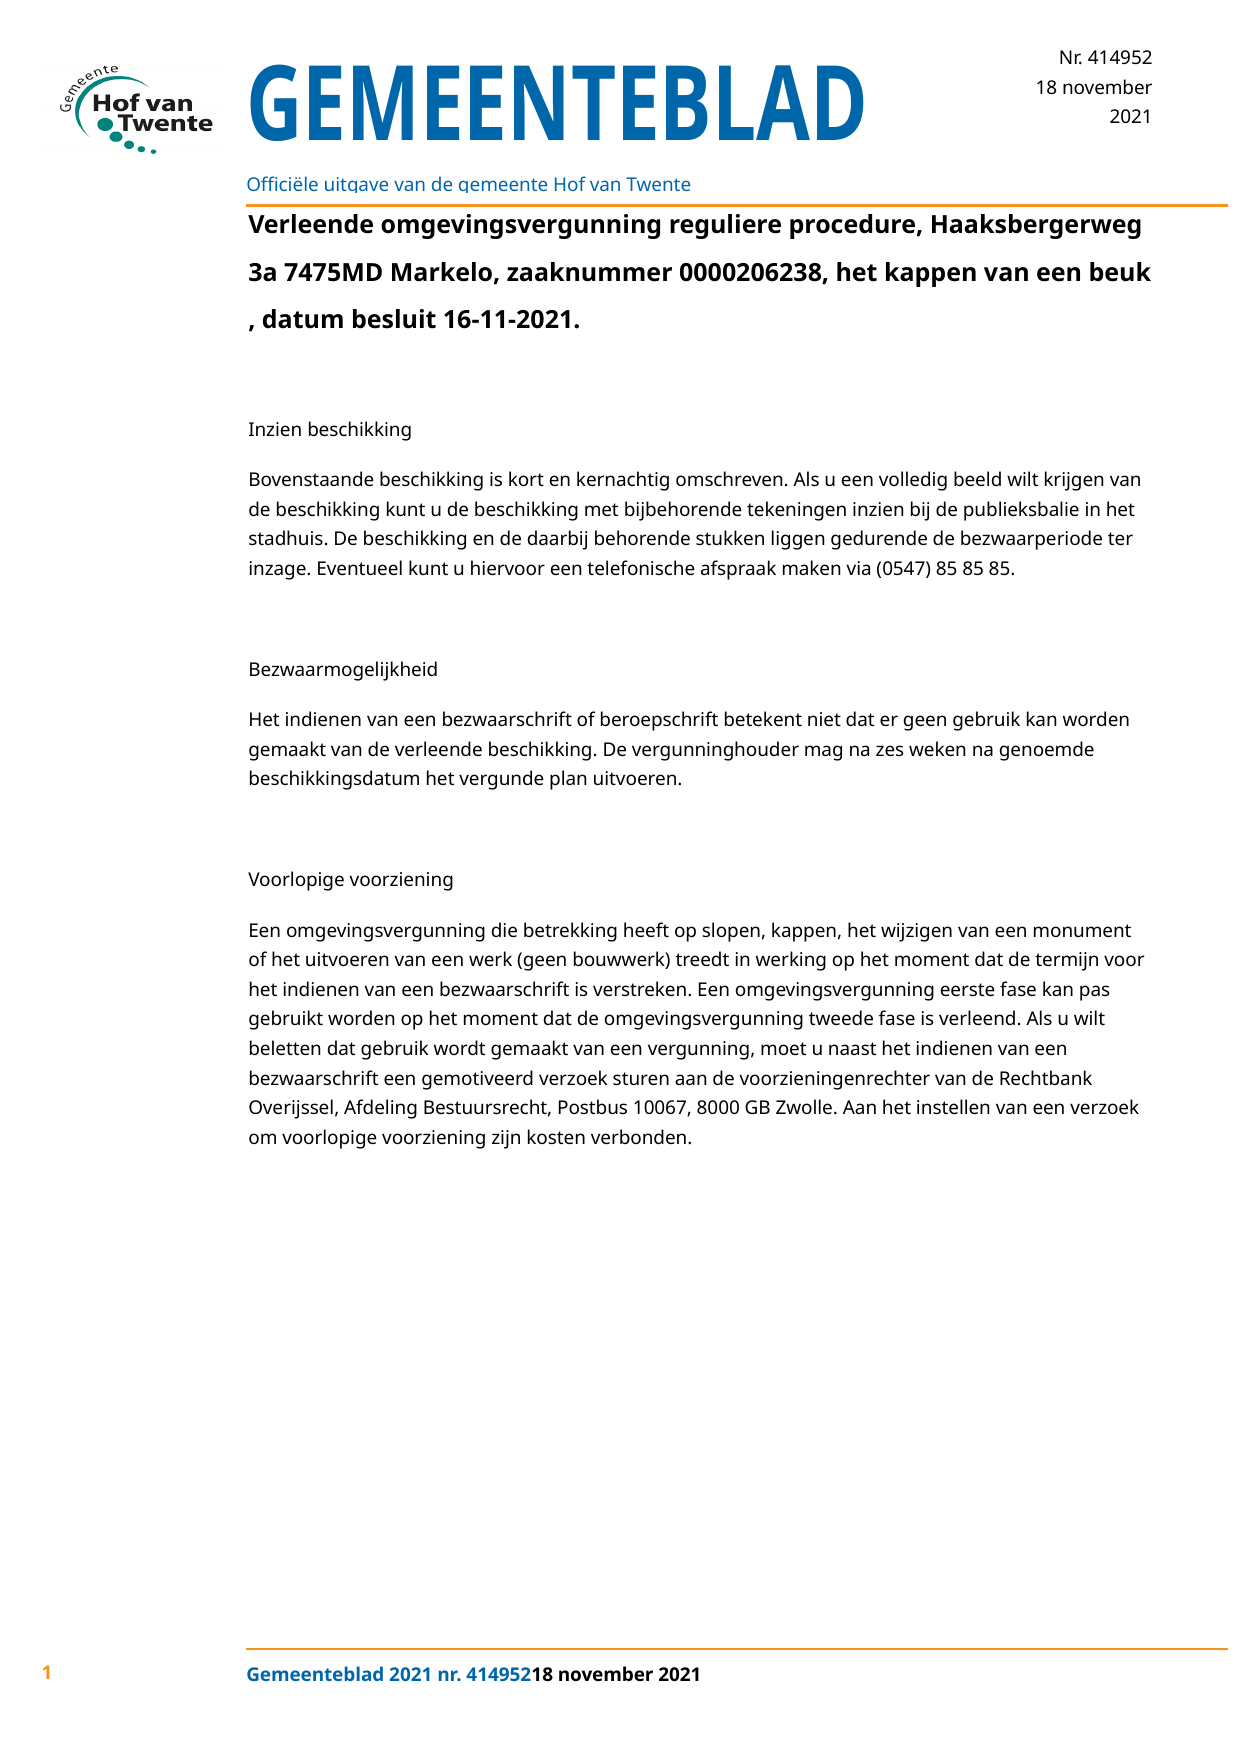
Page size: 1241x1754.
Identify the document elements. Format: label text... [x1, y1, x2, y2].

text Een omgevingsvergunning die betrekking heeft op slopen, kappen, het wijzigen van een monument of het uitvoeren van een werk (geen bouwwerk) treedt in werking op het moment dat de termijn voor het indienen van een bezwaarschrift is verstreken. Een omgevingsvergunning eerste fase kan pas gebruikt worden op het moment dat de omgevingsvergunning tweede fase is verleend. Als u wilt beletten dat gebruik wordt gemaakt van een vergunning, moet u naast het indienen van een bezwaarschrift een gemotiveerd verzoek sturen aan de voorzieningenrechter van de Rechtbank Overijssel, Afdeling Bestuursrecht, Postbus 10067, 8000 GB Zwolle. Aan het instellen van een verzoek om voorlopige voorziening zijn kosten verbonden. [248, 917, 1152, 1149]
text Bezwaarmogelijkheid [248, 656, 1152, 682]
text Verleende omgevingsvergunning reguliere procedure, Haaksbergerweg 3a 7475MD Markelo, zaaknummer 0000206238, het kappen van een beuk , datum besluit 16-11-2021. [248, 207, 1152, 336]
text Bovenstaande beschikking is kort en kernachtig omschreven. Als u een volledig beeld wilt krijgen van de beschikking kunt u de beschikking met bijbehorende tekeningen inzien bij de publieksbalie in het stadhuis. De beschikking en de daarbij behorende stukken liggen gedurende de bezwaarperiode ter inzage. Eventueel kunt u hiervoor een telefonische afspraak maken via (0547) 85 85 85. [248, 466, 1152, 581]
text Voorlopige voorziening [248, 866, 1152, 892]
text Het indienen van een bezwaarschrift of beroepschrift betekent niet dat er geen gebruik kan worden gemaakt van de verleende beschikking. De vergunninghouder mag na zes weken na genoemde beschikkingsdatum het vergunde plan uitvoeren. [248, 706, 1152, 791]
picture [41, 47, 231, 172]
text Inzien beschikking [248, 416, 1152, 442]
